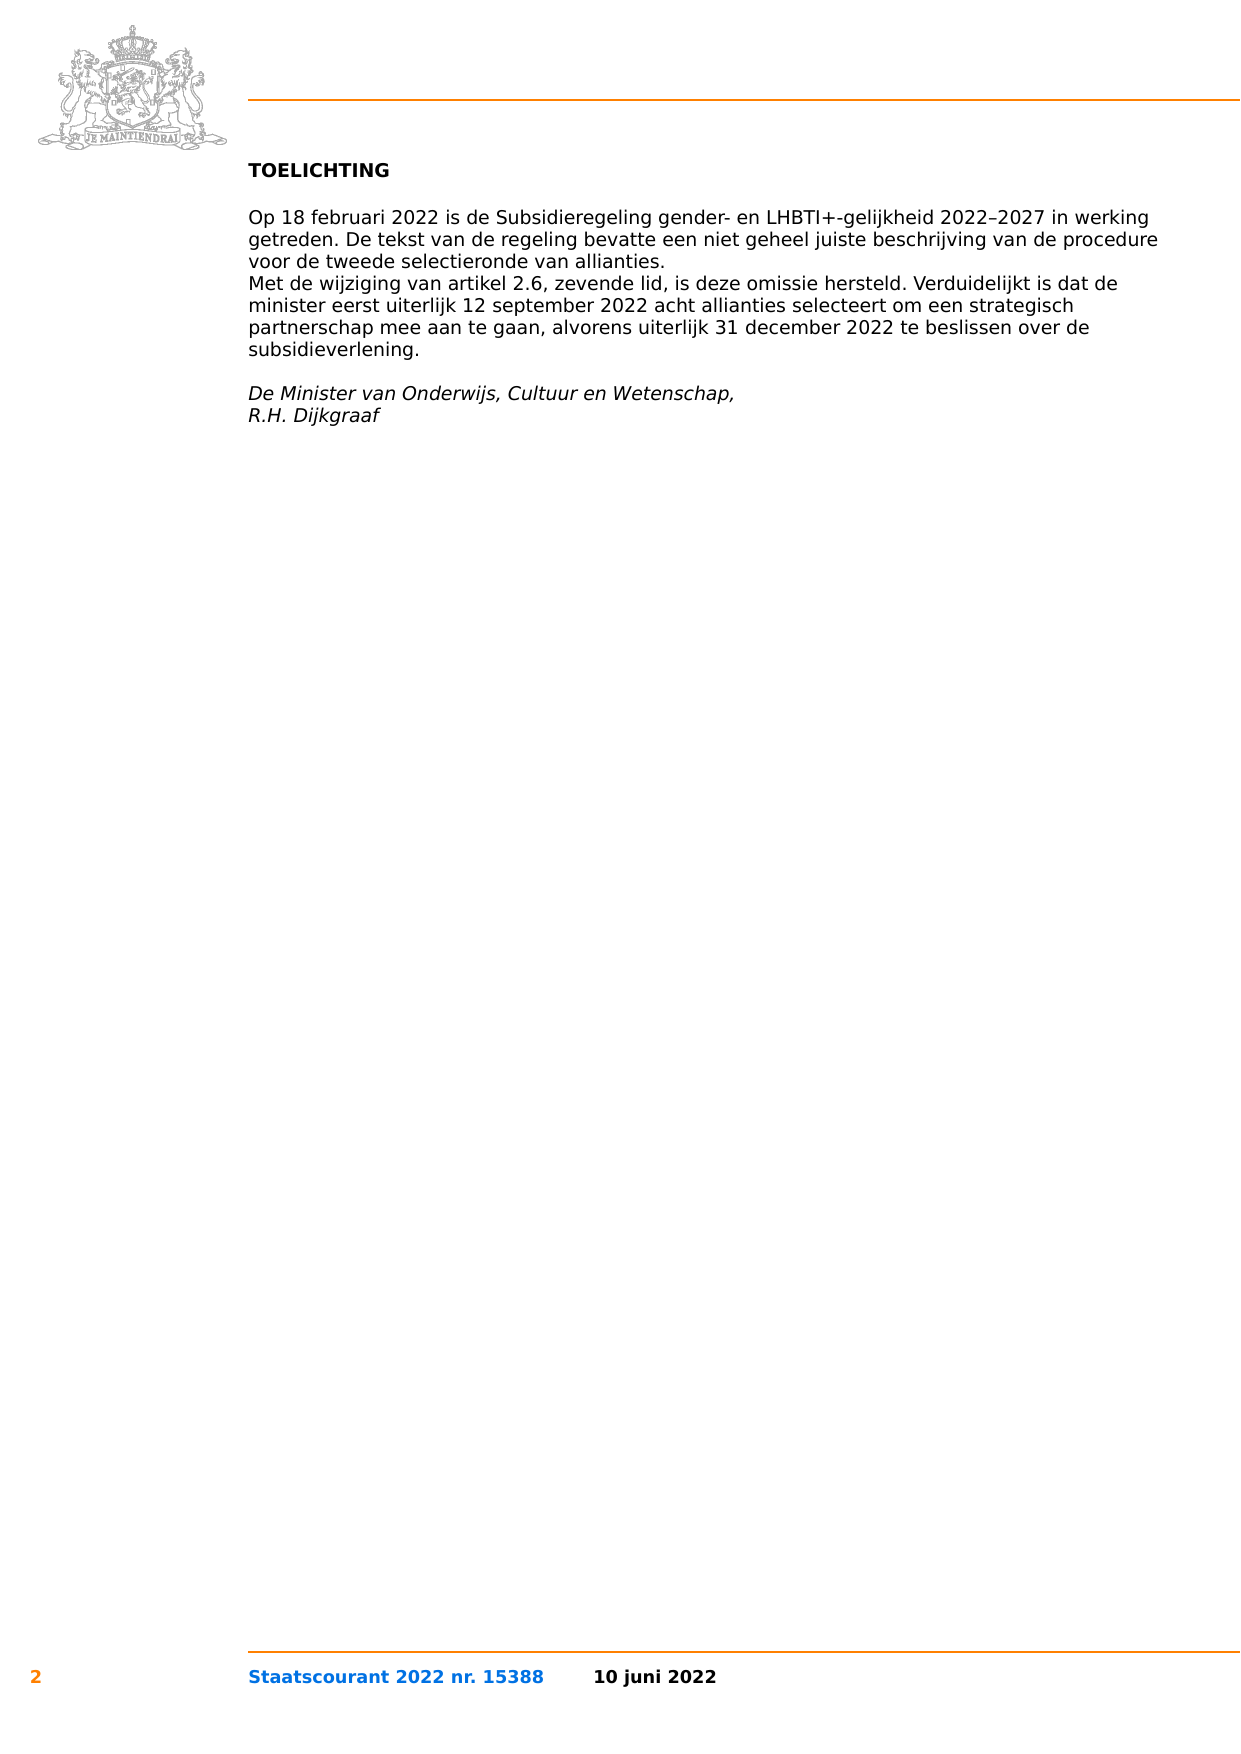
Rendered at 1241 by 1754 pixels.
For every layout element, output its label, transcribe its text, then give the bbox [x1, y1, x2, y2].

text Met de wijziging van artikel 2.6, zevende lid, is deze omissie hersteld. Verduidelijkt is dat de minister eerst uiterlijk 12 september 2022 acht allianties selecteert om een strategisch partnerschap mee aan te gaan, alvorens uiterlijk 31 december 2022 te beslissen over de subsidieverlening. [248, 273, 1163, 361]
subtitle TOELICHTING [248, 160, 1163, 182]
text De Minister van Onderwijs, Cultuur en Wetenschap, R.H. Dijkgraaf [248, 383, 1163, 427]
text Op 18 februari 2022 is de Subsidieregeling gender- en LHBTI+-gelijkheid 2022–2027 in werking getreden. De tekst van de regeling bevatte een niet geheel juiste beschrijving van de procedure voor de tweede selectieronde van allianties. [248, 207, 1163, 273]
picture [38, 25, 227, 150]
